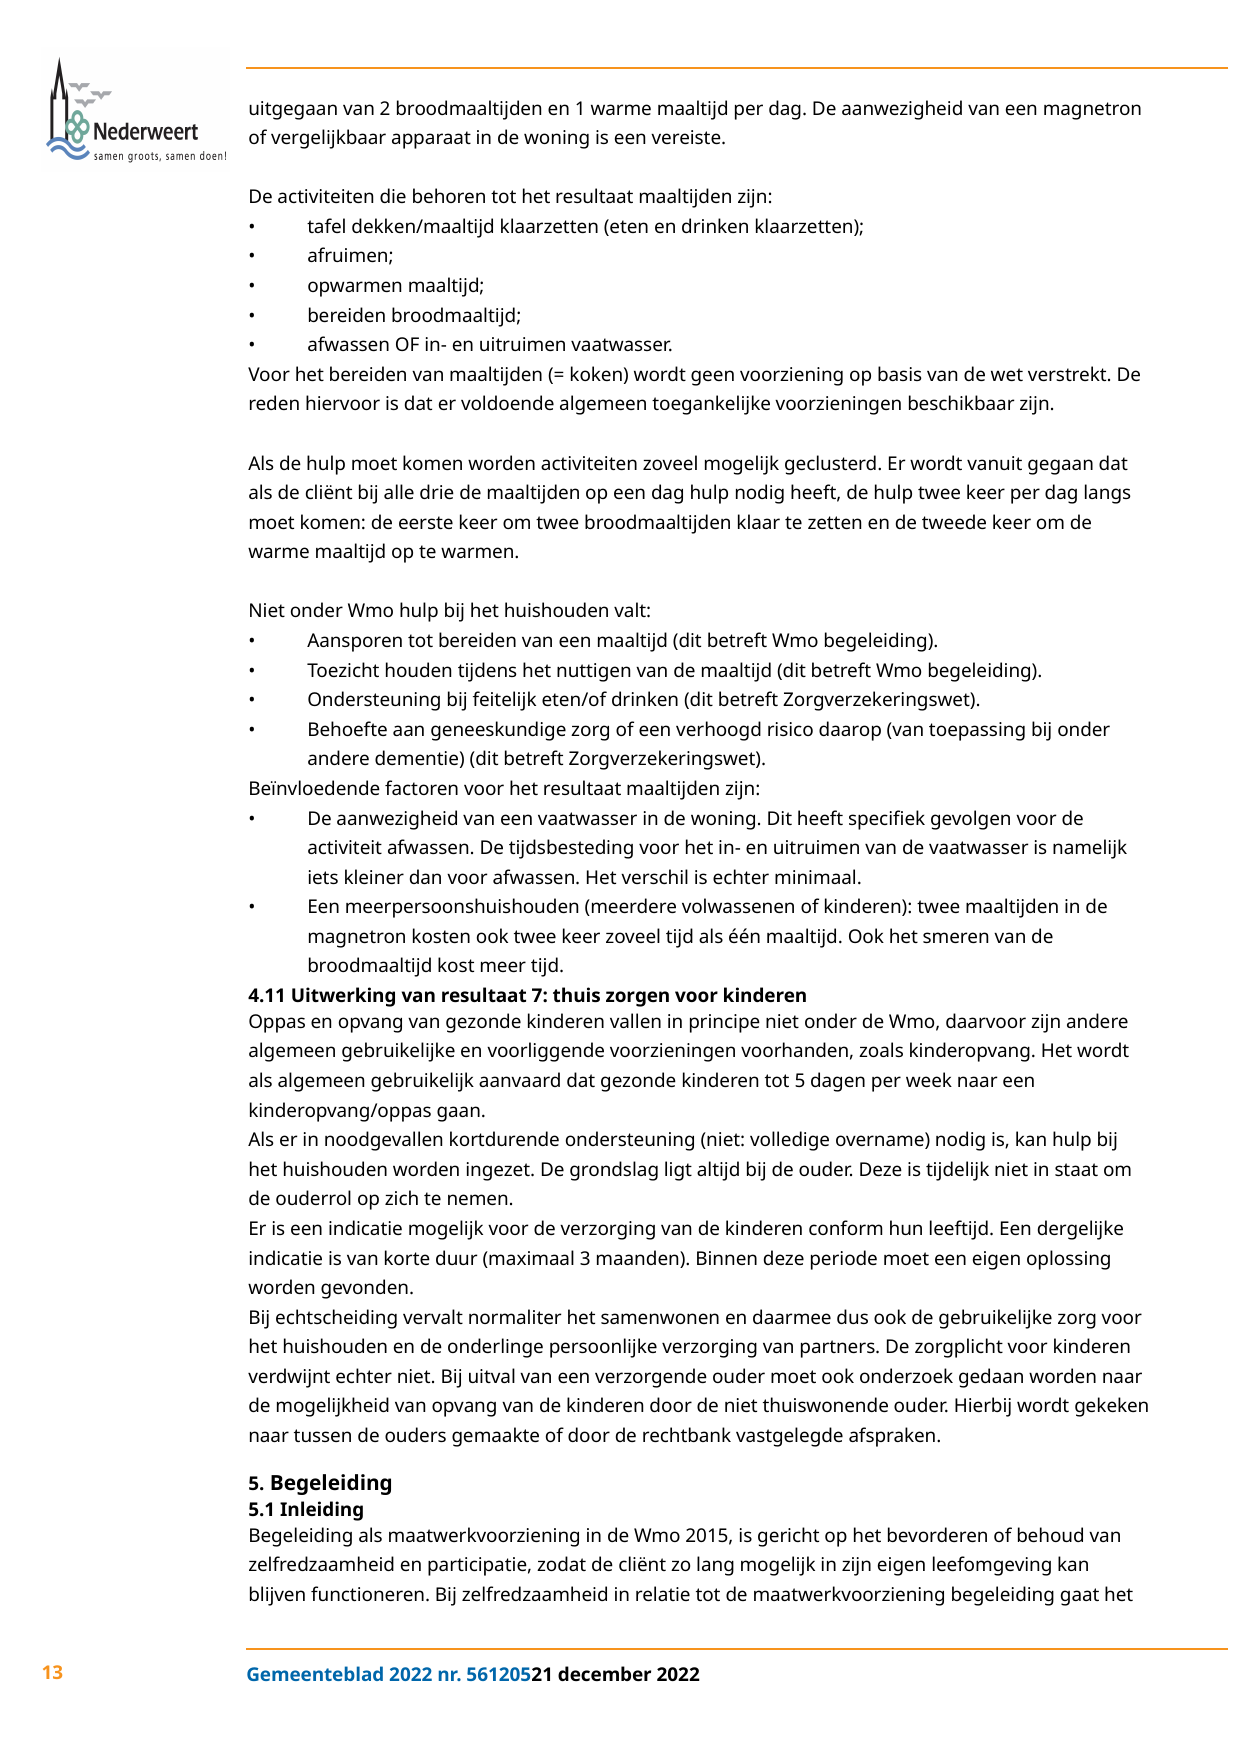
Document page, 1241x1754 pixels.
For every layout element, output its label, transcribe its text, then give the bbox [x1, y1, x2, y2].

list De aanwezigheid van een vaatwasser in de woning. Dit heeft specifiek gevolgen voor de activiteit afwassen. De tijdsbesteding voor het in- en uitruimen van de vaatwasser is namelijk iets kleiner dan voor afwassen. Het verschil is echter minimaal. [248, 805, 1152, 890]
list Aansporen tot bereiden van een maaltijd (dit betreft Wmo begeleiding). [248, 627, 1152, 653]
text Bij echtscheiding vervalt normaliter het samenwonen en daarmee dus ook de gebruikelijke zorg voor het huishouden en de onderlinge persoonlijke verzorging van partners. De zorgplicht voor kinderen verdwijnt echter niet. Bij uitval van een verzorgende ouder moet ook onderzoek gedaan worden naar de mogelijkheid van opvang van de kinderen door de niet thuiswonende ouder. Hierbij wordt gekeken naar tussen de ouders gemaakte of door de rechtbank vastgelegde afspraken. [248, 1304, 1152, 1448]
text Beïnvloedende factoren voor het resultaat maaltijden zijn: [248, 775, 1152, 801]
picture [41, 47, 231, 172]
text 4.11 Uitwerking van resultaat 7: thuis zorgen voor kinderen [248, 982, 1152, 1008]
list opwarmen maaltijd; [248, 272, 1152, 298]
list Een meerpersoonshuishouden (meerdere volwassenen of kinderen): twee maaltijden in de magnetron kosten ook twee keer zoveel tijd als één maaltijd. Ook het smeren van de broodmaaltijd kost meer tijd. [248, 893, 1152, 978]
text Voor het bereiden van maaltijden (= koken) wordt geen voorziening op basis van de wet verstrekt. De reden hiervoor is dat er voldoende algemeen toegankelijke voorzieningen beschikbaar zijn. [248, 361, 1152, 416]
text Niet onder Wmo hulp bij het huishouden valt: [248, 598, 1152, 623]
text uitgegaan van 2 broodmaaltijden en 1 warme maaltijd per dag. De aanwezigheid van een magnetron of vergelijkbaar apparaat in de woning is een vereiste. [248, 95, 1152, 150]
text Begeleiding als maatwerkvoorziening in de Wmo 2015, is gericht op het bevorderen of behoud van zelfredzaamheid en participatie, zodat de cliënt zo lang mogelijk in zijn eigen leefomgeving kan blijven functioneren. Bij zelfredzaamheid in relatie tot de maatwerkvoorziening begeleiding gaat het [248, 1522, 1152, 1607]
list Toezicht houden tijdens het nuttigen van de maaltijd (dit betreft Wmo begeleiding). [248, 657, 1152, 683]
list bereiden broodmaaltijd; [248, 302, 1152, 328]
text Er is een indicatie mogelijk voor de verzorging van de kinderen conform hun leeftijd. Een dergelijke indicatie is van korte duur (maximaal 3 maanden). Binnen deze periode moet een eigen oplossing worden gevonden. [248, 1215, 1152, 1300]
text De activiteiten die behoren tot het resultaat maaltijden zijn: [248, 183, 1152, 209]
text 5. Begeleiding [248, 1468, 1152, 1496]
list tafel dekken/maaltijd klaarzetten (eten en drinken klaarzetten); [248, 213, 1152, 239]
list Behoefte aan geneeskundige zorg of een verhoogd risico daarop (van toepassing bij onder andere dementie) (dit betreft Zorgverzekeringswet). [248, 716, 1152, 771]
list afruimen; [248, 243, 1152, 268]
text Als de hulp moet komen worden activiteiten zoveel mogelijk geclusterd. Er wordt vanuit gegaan dat als de cliënt bij alle drie de maaltijden op een dag hulp nodig heeft, de hulp twee keer per dag langs moet komen: de eerste keer om twee broodmaaltijden klaar te zetten en de tweede keer om de warme maaltijd op te warmen. [248, 450, 1152, 564]
text 5.1 Inleiding [248, 1496, 1152, 1522]
list afwassen OF in- en uitruimen vaatwasser. [248, 331, 1152, 357]
list Ondersteuning bij feitelijk eten/of drinken (dit betreft Zorgverzekeringswet). [248, 686, 1152, 712]
text Oppas en opvang van gezonde kinderen vallen in principe niet onder de Wmo, daarvoor zijn andere algemeen gebruikelijke en voorliggende voorzieningen voorhanden, zoals kinderopvang. Het wordt als algemeen gebruikelijk aanvaard dat gezonde kinderen tot 5 dagen per week naar een kinderopvang/oppas gaan. [248, 1008, 1152, 1122]
text Als er in noodgevallen kortdurende ondersteuning (niet: volledige overname) nodig is, kan hulp bij het huishouden worden ingezet. De grondslag ligt altijd bij de ouder. Deze is tijdelijk niet in staat om de ouderrol op zich te nemen. [248, 1126, 1152, 1211]
